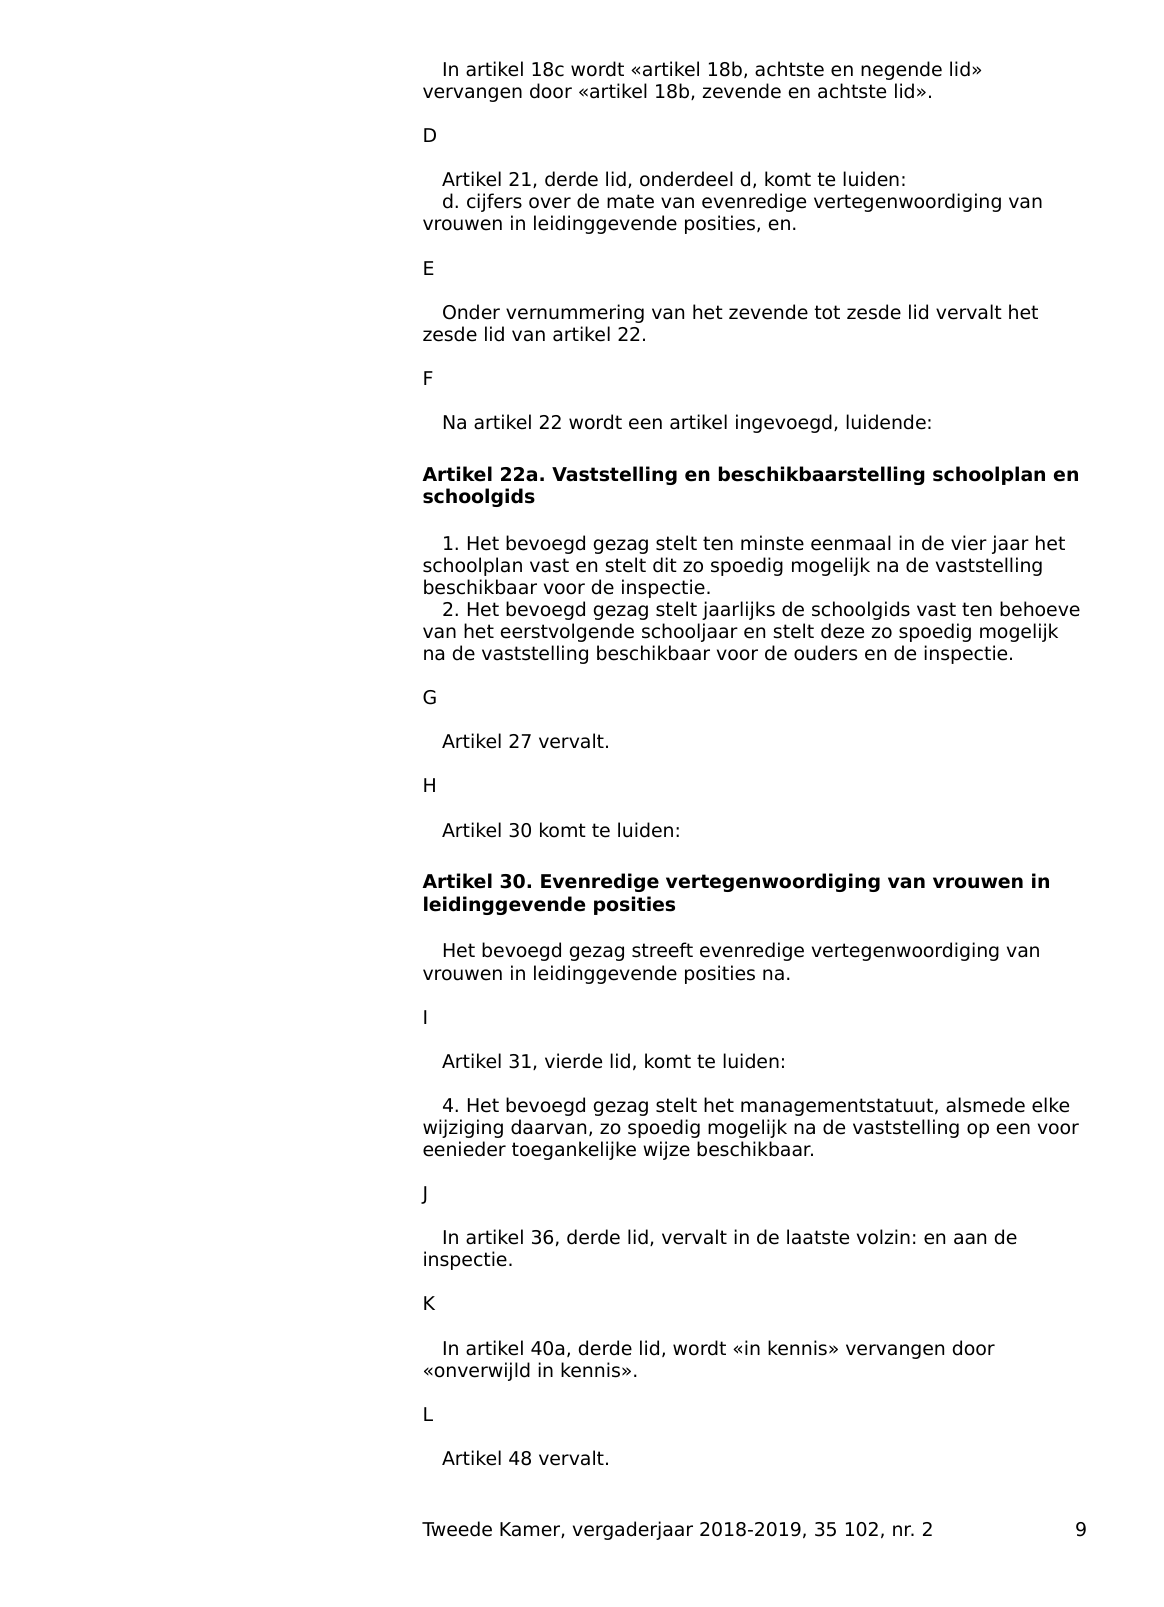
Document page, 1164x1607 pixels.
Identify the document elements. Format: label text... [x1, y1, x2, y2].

text H [422, 775, 1087, 797]
subtitle Artikel 22a. Vaststelling en beschikbaarstelling schoolplan en schoolgids [422, 464, 1087, 508]
text I [422, 1007, 1087, 1028]
text Artikel 31, vierde lid, komt te luiden: [422, 1051, 1087, 1073]
text d. cijfers over de mate van evenredige vertegenwoordiging van vrouwen in leidinggevende posities, en. [422, 191, 1087, 235]
text In artikel 36, derde lid, vervalt in de laatste volzin: en aan de inspectie. [422, 1227, 1087, 1271]
text D [422, 125, 1087, 147]
text F [422, 368, 1087, 390]
text 1. Het bevoegd gezag stelt ten minste eenmaal in de vier jaar het schoolplan vast en stelt dit zo spoedig mogelijk na de vaststelling beschikbaar voor de inspectie. [422, 533, 1087, 599]
text Artikel 30 komt te luiden: [422, 819, 1087, 841]
text Het bevoegd gezag streeft evenredige vertegenwoordiging van vrouwen in leidinggevende posities na. [422, 940, 1087, 984]
text In artikel 40a, derde lid, wordt «in kennis» vervangen door «onverwijld in kennis». [422, 1337, 1087, 1381]
text J [422, 1183, 1087, 1205]
text L [422, 1404, 1087, 1426]
text Na artikel 22 wordt een artikel ingevoegd, luidende: [422, 412, 1087, 434]
subtitle Artikel 30. Evenredige vertegenwoordiging van vrouwen in leidinggevende posities [422, 871, 1087, 915]
text In artikel 18c wordt «artikel 18b, achtste en negende lid» vervangen door «artikel 18b, zevende en achtste lid». [422, 59, 1087, 103]
text 4. Het bevoegd gezag stelt het managementstatuut, alsmede elke wijziging daarvan, zo spoedig mogelijk na de vaststelling op een voor eenieder toegankelijke wijze beschikbaar. [422, 1095, 1087, 1161]
text Artikel 48 vervalt. [422, 1448, 1087, 1470]
text K [422, 1293, 1087, 1315]
text Artikel 21, derde lid, onderdeel d, komt te luiden: [422, 169, 1087, 191]
text Onder vernummering van het zevende tot zesde lid vervalt het zesde lid van artikel 22. [422, 302, 1087, 346]
text Artikel 27 vervalt. [422, 731, 1087, 753]
text 2. Het bevoegd gezag stelt jaarlijks de schoolgids vast ten behoeve van het eerstvolgende schooljaar en stelt deze zo spoedig mogelijk na de vaststelling beschikbaar voor de ouders en de inspectie. [422, 599, 1087, 665]
text E [422, 257, 1087, 279]
text G [422, 687, 1087, 709]
